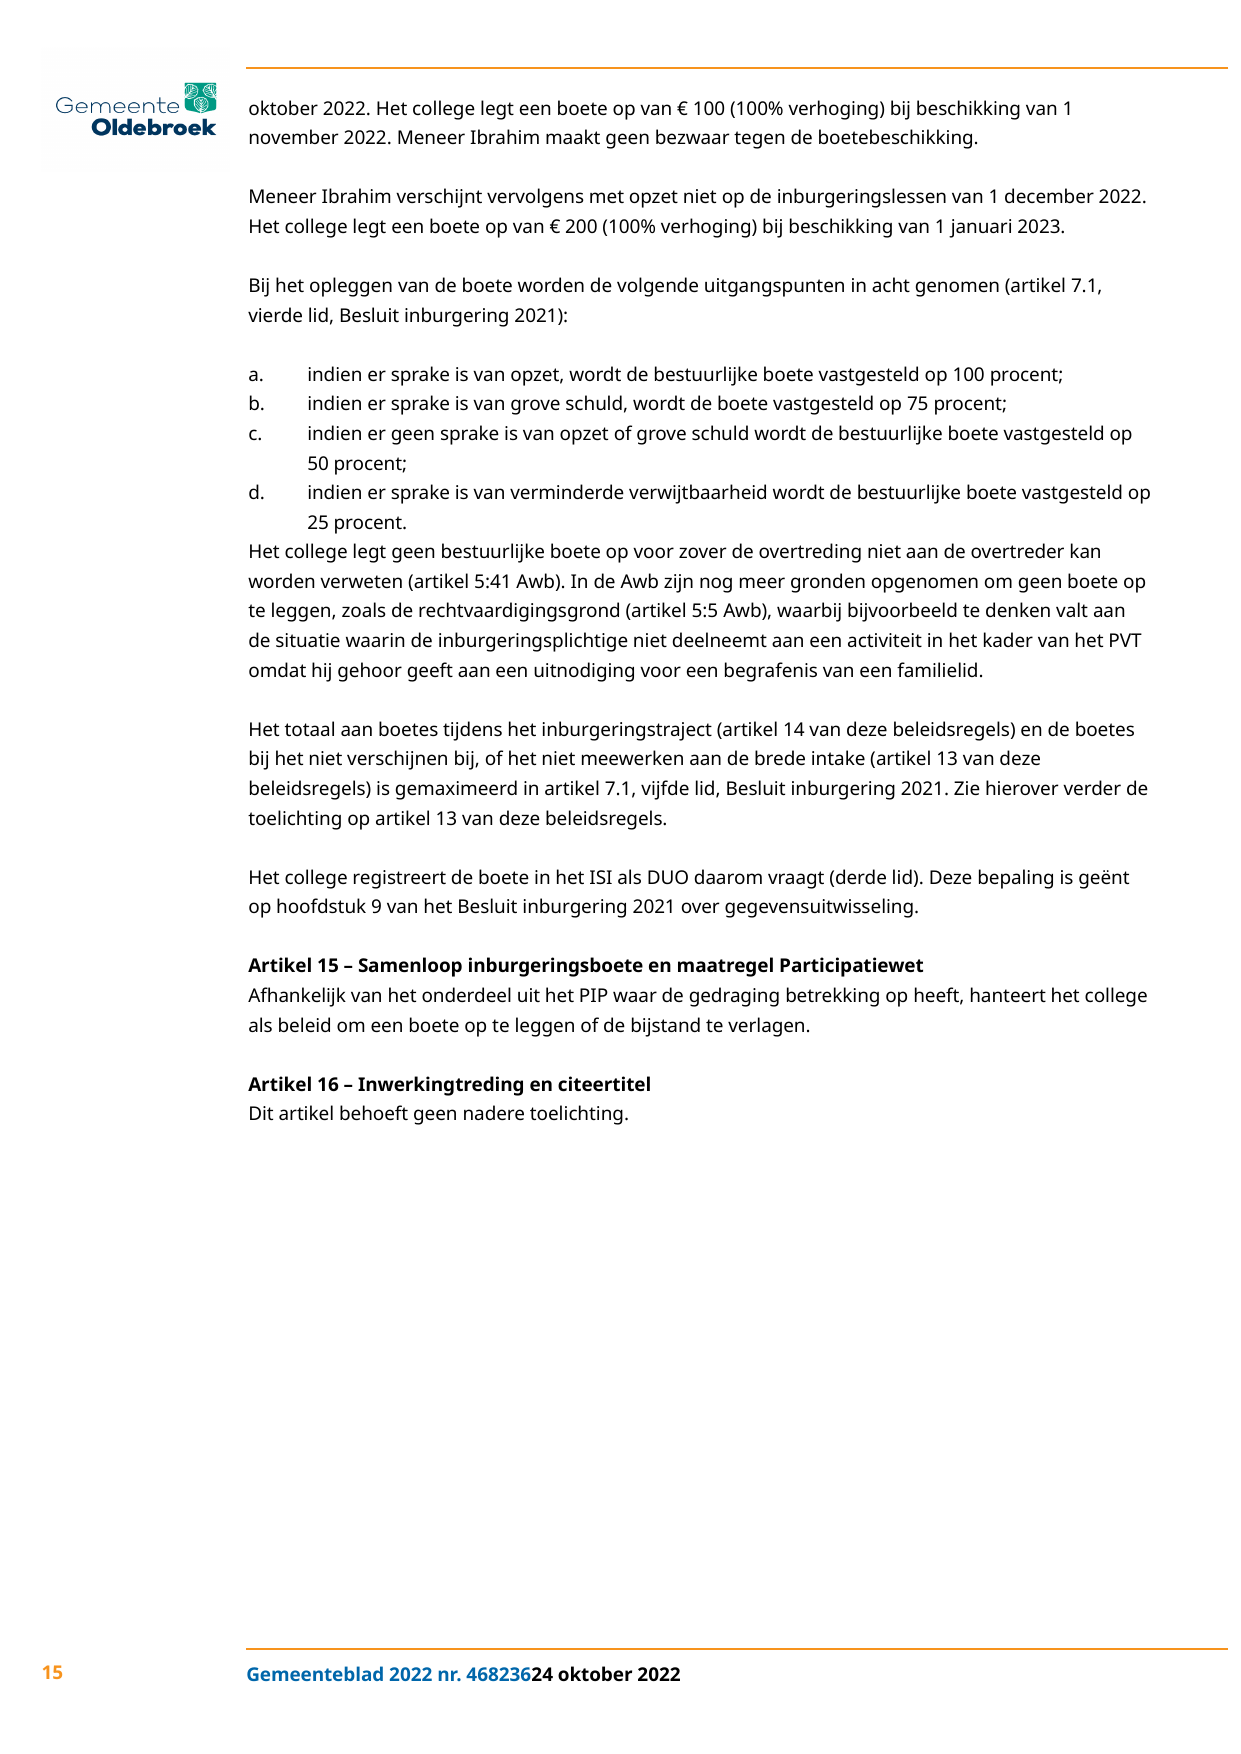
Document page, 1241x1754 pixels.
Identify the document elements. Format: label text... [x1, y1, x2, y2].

text Bij het opleggen van de boete worden de volgende uitgangspunten in acht genomen (artikel 7.1, vierde lid, Besluit inburgering 2021): [248, 272, 1152, 328]
text Het college legt geen bestuurlijke boete op voor zover de overtreding niet aan de overtreder kan worden verweten (artikel 5:41 Awb). In de Awb zijn nog meer gronden opgenomen om geen boete op te leggen, zoals de rechtvaardigingsgrond (artikel 5:5 Awb), waarbij bijvoorbeeld te denken valt aan de situatie waarin de inburgeringsplichtige niet deelneemt aan een activiteit in het kader van het PVT omdat hij gehoor geeft aan een uitnodiging voor een begrafenis van een familielid. [248, 538, 1152, 683]
text Artikel 16 – Inwerkingtreding en citeertitel [248, 1071, 1152, 1097]
text Meneer Ibrahim verschijnt vervolgens met opzet niet op de inburgeringslessen van 1 december 2022. Het college legt een boete op van € 200 (100% verhoging) bij beschikking van 1 januari 2023. [248, 183, 1152, 239]
text Artikel 15 – Samenloop inburgeringsboete en maatregel Participatiewet [248, 953, 1152, 978]
text Dit artikel behoeft geen nadere toelichting. [248, 1101, 1152, 1126]
picture [41, 47, 231, 172]
list indien er sprake is van verminderde verwijtbaarheid wordt de bestuurlijke boete vastgesteld op 25 procent. [248, 479, 1152, 535]
list indien er geen sprake is van opzet of grove schuld wordt de bestuurlijke boete vastgesteld op 50 procent; [248, 420, 1152, 476]
list indien er sprake is van grove schuld, wordt de boete vastgesteld op 75 procent; [248, 391, 1152, 416]
text Het totaal aan boetes tijdens het inburgeringstraject (artikel 14 van deze beleidsregels) en de boetes bij het niet verschijnen bij, of het niet meewerken aan de brede intake (artikel 13 van deze beleidsregels) is gemaximeerd in artikel 7.1, vijfde lid, Besluit inburgering 2021. Zie hierover verder de toelichting op artikel 13 van deze beleidsregels. [248, 716, 1152, 831]
list indien er sprake is van opzet, wordt de bestuurlijke boete vastgesteld op 100 procent; [248, 361, 1152, 387]
text Afhankelijk van het onderdeel uit het PIP waar de gedraging betrekking op heeft, hanteert het college als beleid om een boete op te leggen of de bijstand te verlagen. [248, 982, 1152, 1038]
text oktober 2022. Het college legt een boete op van € 100 (100% verhoging) bij beschikking van 1 november 2022. Meneer Ibrahim maakt geen bezwaar tegen de boetebeschikking. [248, 95, 1152, 150]
text Het college registreert de boete in het ISI als DUO daarom vraagt (derde lid). Deze bepaling is geënt op hoofdstuk 9 van het Besluit inburgering 2021 over gegevensuitwisseling. [248, 864, 1152, 919]
